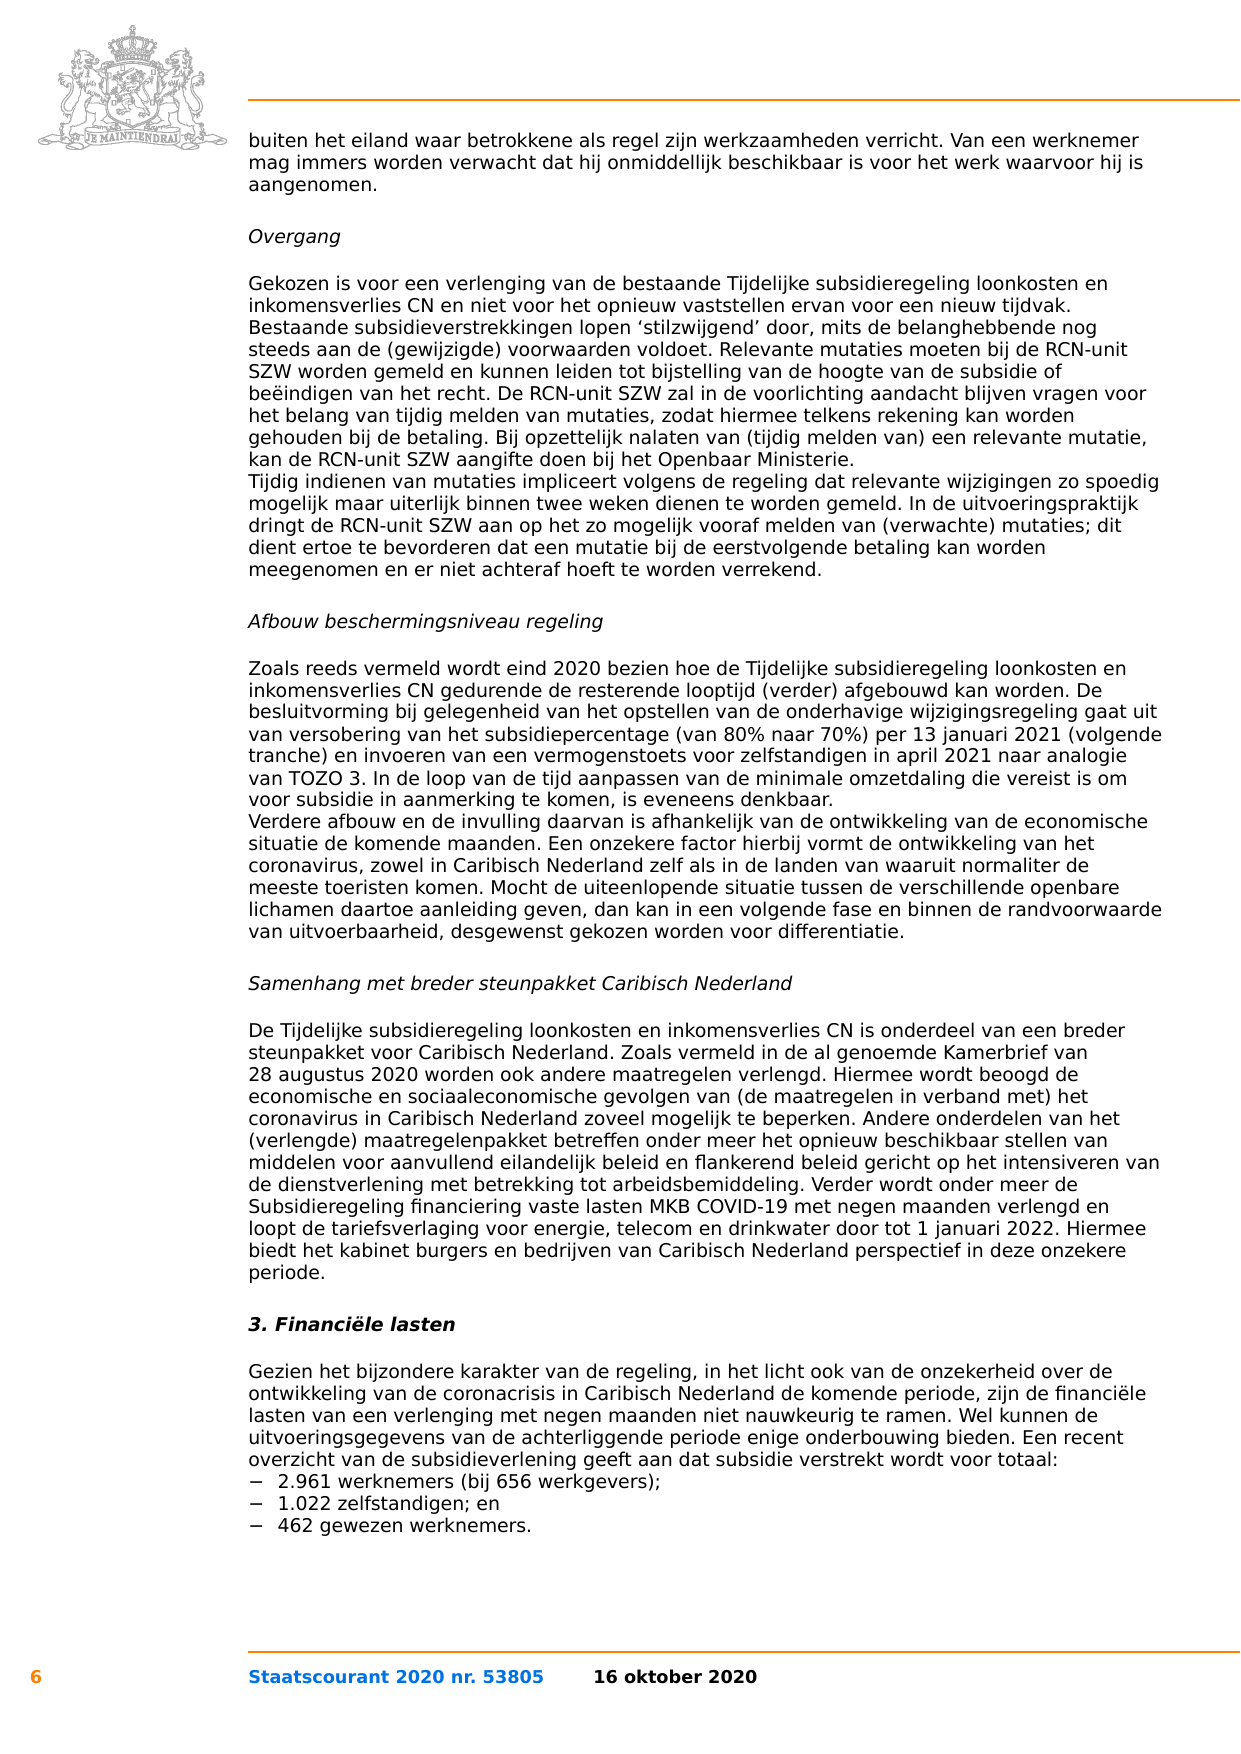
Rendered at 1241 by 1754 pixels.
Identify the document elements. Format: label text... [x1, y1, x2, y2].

text buiten het eiland waar betrokkene als regel zijn werkzaamheden verricht. Van een werknemer mag immers worden verwacht dat hij onmiddellijk beschikbaar is voor het werk waarvoor hij is aangenomen. [248, 130, 1163, 196]
subtitle Overgang [248, 226, 1163, 248]
text Gezien het bijzondere karakter van de regeling, in het licht ook van de onzekerheid over de ontwikkeling van de coronacrisis in Caribisch Nederland de komende periode, zijn de financiële lasten van een verlenging met negen maanden niet nauwkeurig te ramen. Wel kunnen de uitvoeringsgegevens van de achterliggende periode enige onderbouwing bieden. Een recent overzicht van de subsidieverlening geeft aan dat subsidie verstrekt wordt voor totaal: [248, 1361, 1163, 1471]
subtitle Samenhang met breder steunpakket Caribisch Nederland [248, 973, 1163, 995]
text Verdere afbouw en de invulling daarvan is afhankelijk van de ontwikkeling van de economische situatie de komende maanden. Een onzekere factor hierbij vormt de ontwikkeling van het coronavirus, zowel in Caribisch Nederland zelf als in de landen van waaruit normaliter de meeste toeristen komen. Mocht de uiteenlopende situatie tussen de verschillende openbare lichamen daartoe aanleiding geven, dan kan in een volgende fase en binnen de randvoorwaarde van uitvoerbaarheid, desgewenst gekozen worden voor differentiatie. [248, 811, 1163, 943]
text − 2.961 werknemers (bij 656 werkgevers); [248, 1471, 1163, 1493]
text − 1.022 zelfstandigen; en [248, 1493, 1163, 1515]
subtitle Afbouw beschermingsniveau regeling [248, 611, 1163, 632]
text Tijdig indienen van mutaties impliceert volgens de regeling dat relevante wijzigingen zo spoedig mogelijk maar uiterlijk binnen twee weken dienen te worden gemeld. In de uitvoeringspraktijk dringt de RCN-unit SZW aan op het zo mogelijk vooraf melden van (verwachte) mutaties; dit dient ertoe te bevorderen dat een mutatie bij de eerstvolgende betaling kan worden meegenomen en er niet achteraf hoeft te worden verrekend. [248, 471, 1163, 581]
text De Tijdelijke subsidieregeling loonkosten en inkomensverlies CN is onderdeel van een breder steunpakket voor Caribisch Nederland. Zoals vermeld in de al genoemde Kamerbrief van 28 augustus 2020 worden ook andere maatregelen verlengd. Hiermee wordt beoogd de economische en sociaaleconomische gevolgen van (de maatregelen in verband met) het coronavirus in Caribisch Nederland zoveel mogelijk te beperken. Andere onderdelen van het (verlengde) maatregelenpakket betreffen onder meer het opnieuw beschikbaar stellen van middelen voor aanvullend eilandelijk beleid en flankerend beleid gericht op het intensiveren van de dienstverlening met betrekking tot arbeidsbemiddeling. Verder wordt onder meer de Subsidieregeling financiering vaste lasten MKB COVID-19 met negen maanden verlengd en loopt de tariefsverlaging voor energie, telecom en drinkwater door tot 1 januari 2022. Hiermee biedt het kabinet burgers en bedrijven van Caribisch Nederland perspectief in deze onzekere periode. [248, 1020, 1163, 1284]
text Zoals reeds vermeld wordt eind 2020 bezien hoe de Tijdelijke subsidieregeling loonkosten en inkomensverlies CN gedurende de resterende looptijd (verder) afgebouwd kan worden. De besluitvorming bij gelegenheid van het opstellen van de onderhavige wijzigingsregeling gaat uit van versobering van het subsidiepercentage (van 80% naar 70%) per 13 januari 2021 (volgende tranche) en invoeren van een vermogenstoets voor zelfstandigen in april 2021 naar analogie van TOZO 3. In de loop van de tijd aanpassen van de minimale omzetdaling die vereist is om voor subsidie in aanmerking te komen, is eveneens denkbaar. [248, 657, 1163, 811]
subtitle 3. Financiële lasten [248, 1314, 1163, 1336]
text Gekozen is voor een verlenging van de bestaande Tijdelijke subsidieregeling loonkosten en inkomensverlies CN en niet voor het opnieuw vaststellen ervan voor een nieuw tijdvak. Bestaande subsidieverstrekkingen lopen ‘stilzwijgend’ door, mits de belanghebbende nog steeds aan de (gewijzigde) voorwaarden voldoet. Relevante mutaties moeten bij de RCN-unit SZW worden gemeld en kunnen leiden tot bijstelling van de hoogte van de subsidie of beëindigen van het recht. De RCN-unit SZW zal in de voorlichting aandacht blijven vragen voor het belang van tijdig melden van mutaties, zodat hiermee telkens rekening kan worden gehouden bij de betaling. Bij opzettelijk nalaten van (tijdig melden van) een relevante mutatie, kan de RCN-unit SZW aangifte doen bij het Openbaar Ministerie. [248, 273, 1163, 471]
picture [38, 25, 227, 150]
text − 462 gewezen werknemers. [248, 1515, 1163, 1537]
